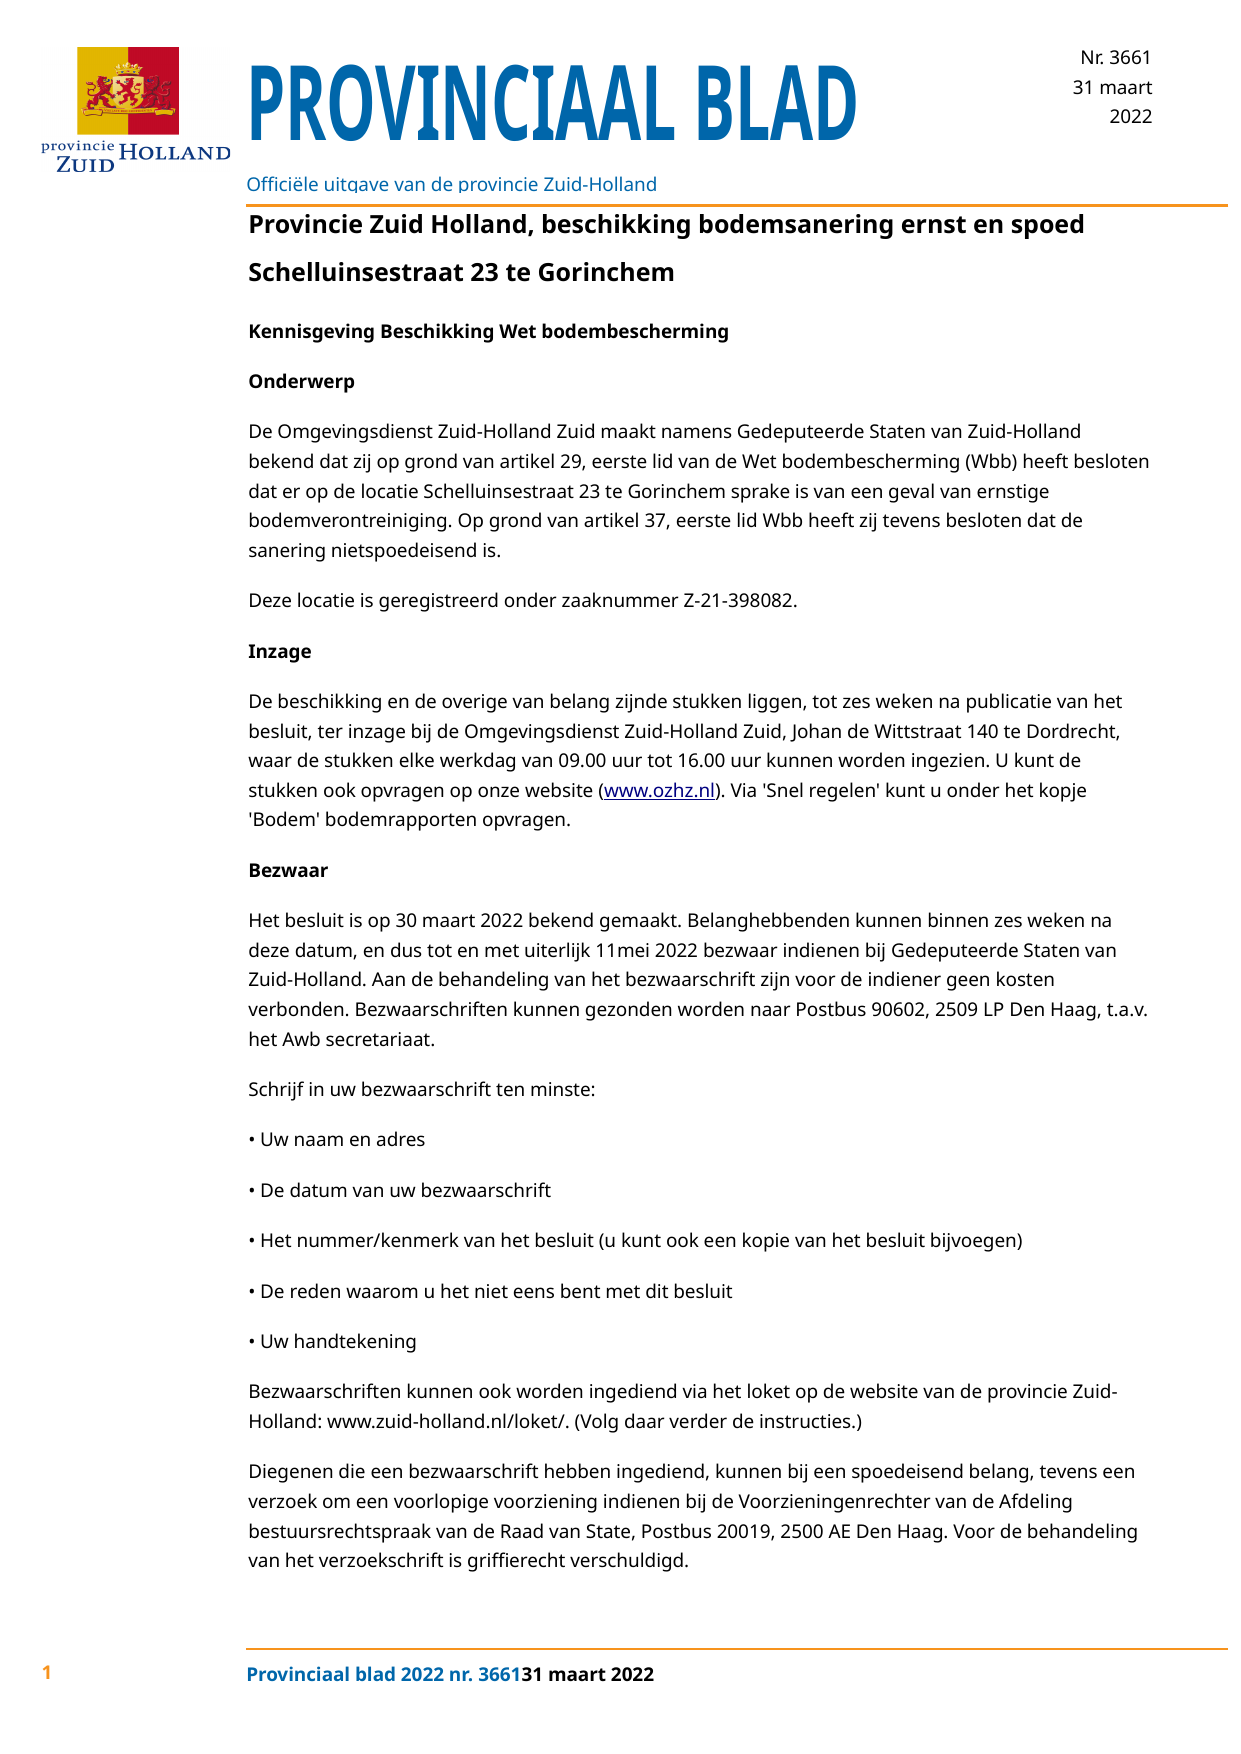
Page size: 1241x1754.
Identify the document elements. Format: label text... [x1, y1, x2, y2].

text Deze locatie is geregistreerd onder zaaknummer Z-21-398082. [248, 587, 1152, 613]
text Provincie Zuid Holland, beschikking bodemsanering ernst en spoed Schelluinsestraat 23 te Gorinchem [248, 207, 1152, 288]
picture [41, 47, 231, 172]
text De beschikking en de overige van belang zijnde stukken liggen, tot zes weken na publicatie van het besluit, ter inzage bij de Omgevingsdienst Zuid-Holland Zuid, Johan de Wittstraat 140 te Dordrecht, waar de stukken elke werkdag van 09.00 uur tot 16.00 uur kunnen worden ingezien. U kunt de stukken ook opvragen op onze website (www.ozhz.nl). Via 'Snel regelen' kunt u onder het kopje 'Bodem' bodemrapporten opvragen. [248, 688, 1152, 832]
text Bezwaar [248, 857, 1152, 883]
text • Uw naam en adres [248, 1127, 1152, 1152]
text Diegenen die een bezwaarschrift hebben ingediend, kunnen bij een spoedeisend belang, tevens een verzoek om een voorlopige voorziening indienen bij de Voorzieningenrechter van de Afdeling bestuursrechtspraak van de Raad van State, Postbus 20019, 2500 AE Den Haag. Voor de behandeling van het verzoekschrift is griffierecht verschuldigd. [248, 1459, 1152, 1573]
text Kennisgeving Beschikking Wet bodembescherming [248, 318, 1152, 344]
text Bezwaarschriften kunnen ook worden ingediend via het loket op de website van de provincie Zuid-Holland: www.zuid-holland.nl/loket/. (Volg daar verder de instructies.) [248, 1379, 1152, 1434]
text Schrijf in uw bezwaarschrift ten minste: [248, 1076, 1152, 1102]
text De Omgevingsdienst Zuid-Holland Zuid maakt namens Gedeputeerde Staten van Zuid-Holland bekend dat zij op grond van artikel 29, eerste lid van de Wet bodembescherming (Wbb) heeft besloten dat er op de locatie Schelluinsestraat 23 te Gorinchem sprake is van een geval van ernstige bodemverontreiniging. Op grond van artikel 37, eerste lid Wbb heeft zij tevens besloten dat de sanering nietspoedeisend is. [248, 419, 1152, 563]
text • Het nummer/kenmerk van het besluit (u kunt ook een kopie van het besluit bijvoegen) [248, 1227, 1152, 1253]
text Het besluit is op 30 maart 2022 bekend gemaakt. Belanghebbenden kunnen binnen zes weken na deze datum, en dus tot en met uiterlijk 11mei 2022 bezwaar indienen bij Gedeputeerde Staten van Zuid-Holland. Aan de behandeling van het bezwaarschrift zijn voor de indiener geen kosten verbonden. Bezwaarschriften kunnen gezonden worden naar Postbus 90602, 2509 LP Den Haag, t.a.v. het Awb secretariaat. [248, 907, 1152, 1052]
text Onderwerp [248, 368, 1152, 394]
text Inzage [248, 638, 1152, 664]
text • Uw handtekening [248, 1328, 1152, 1354]
text • De reden waarom u het niet eens bent met dit besluit [248, 1278, 1152, 1304]
text • De datum van uw bezwaarschrift [248, 1177, 1152, 1203]
